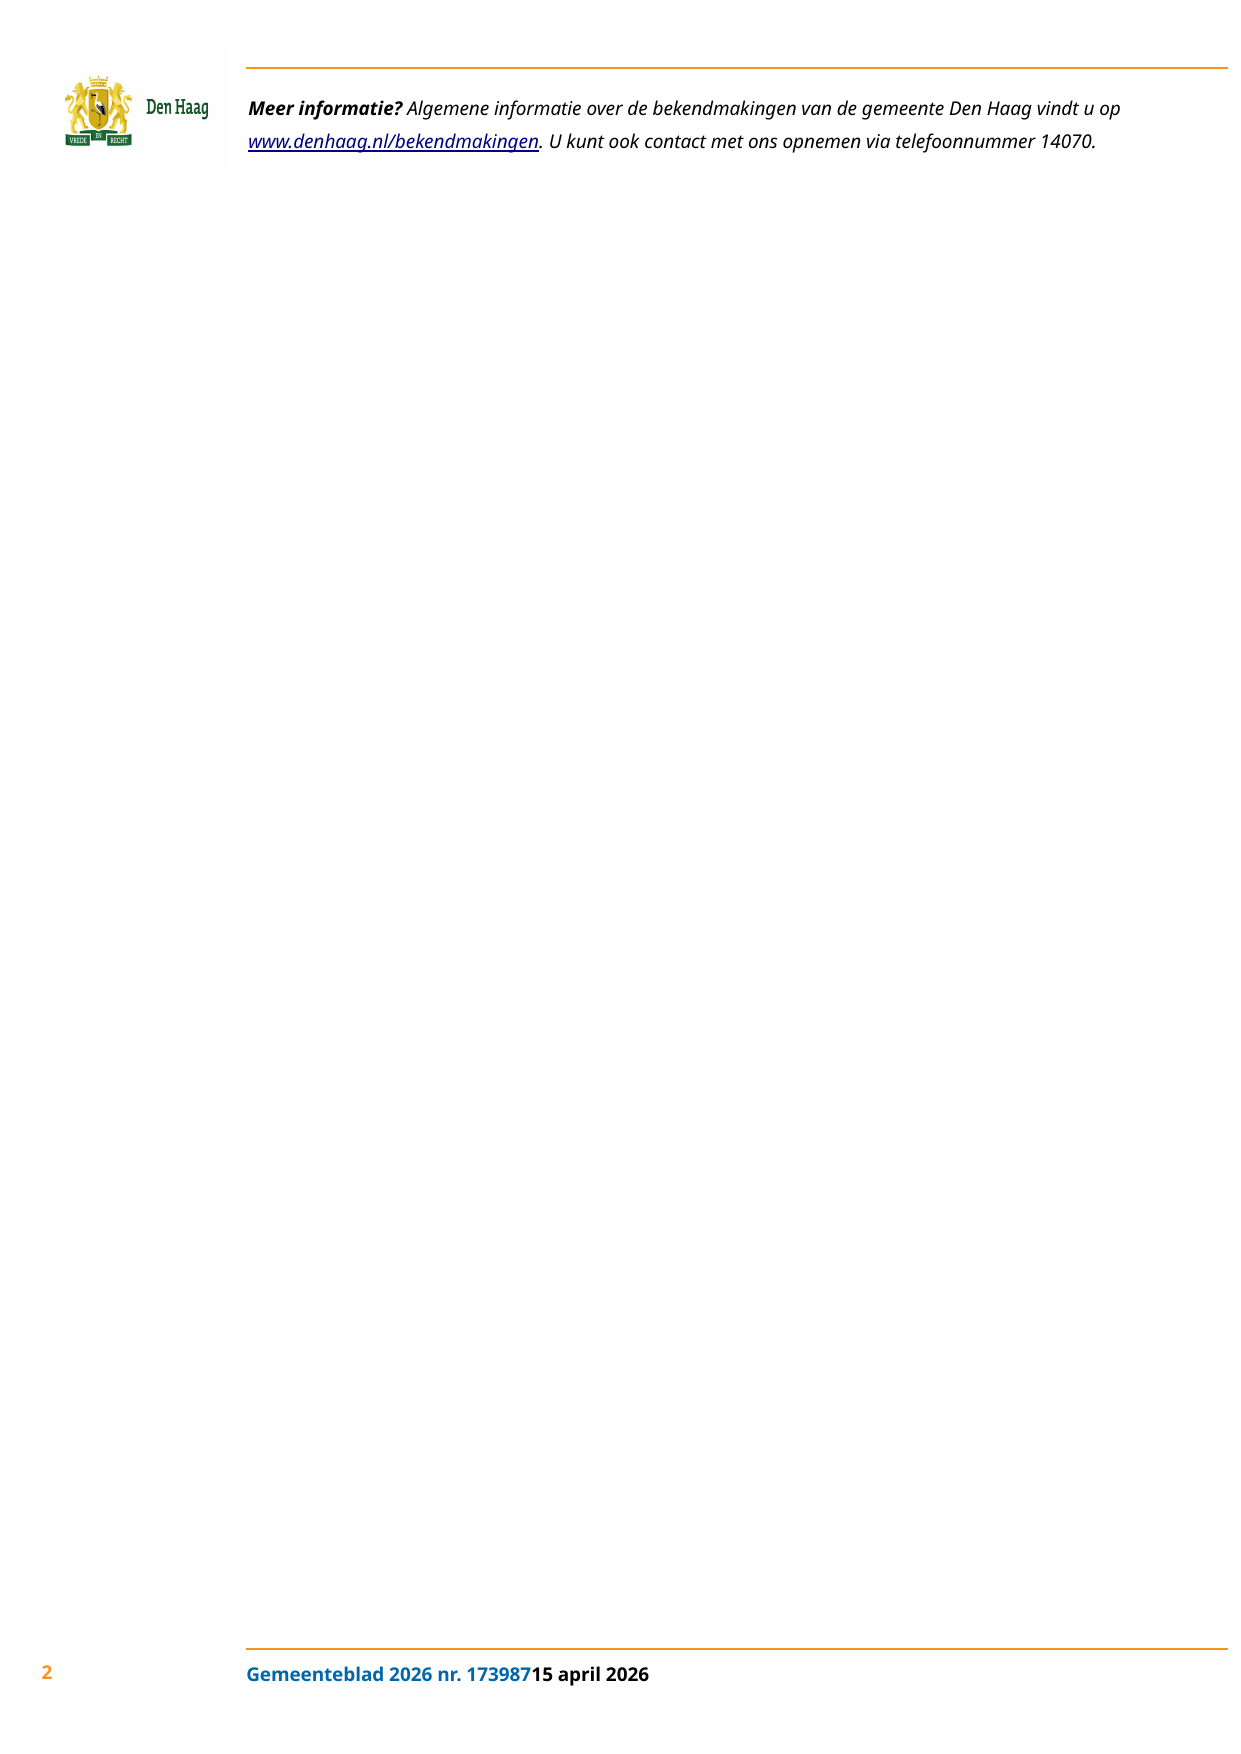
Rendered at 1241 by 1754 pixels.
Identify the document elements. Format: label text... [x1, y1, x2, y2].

text Meer informatie? Algemene informatie over de bekendmakingen van de gemeente Den Haag vindt u op www.denhaag.nl/bekendmakingen. U kunt ook contact met ons opnemen via telefoonnummer 14070. [248, 95, 1152, 154]
picture [41, 47, 231, 172]
